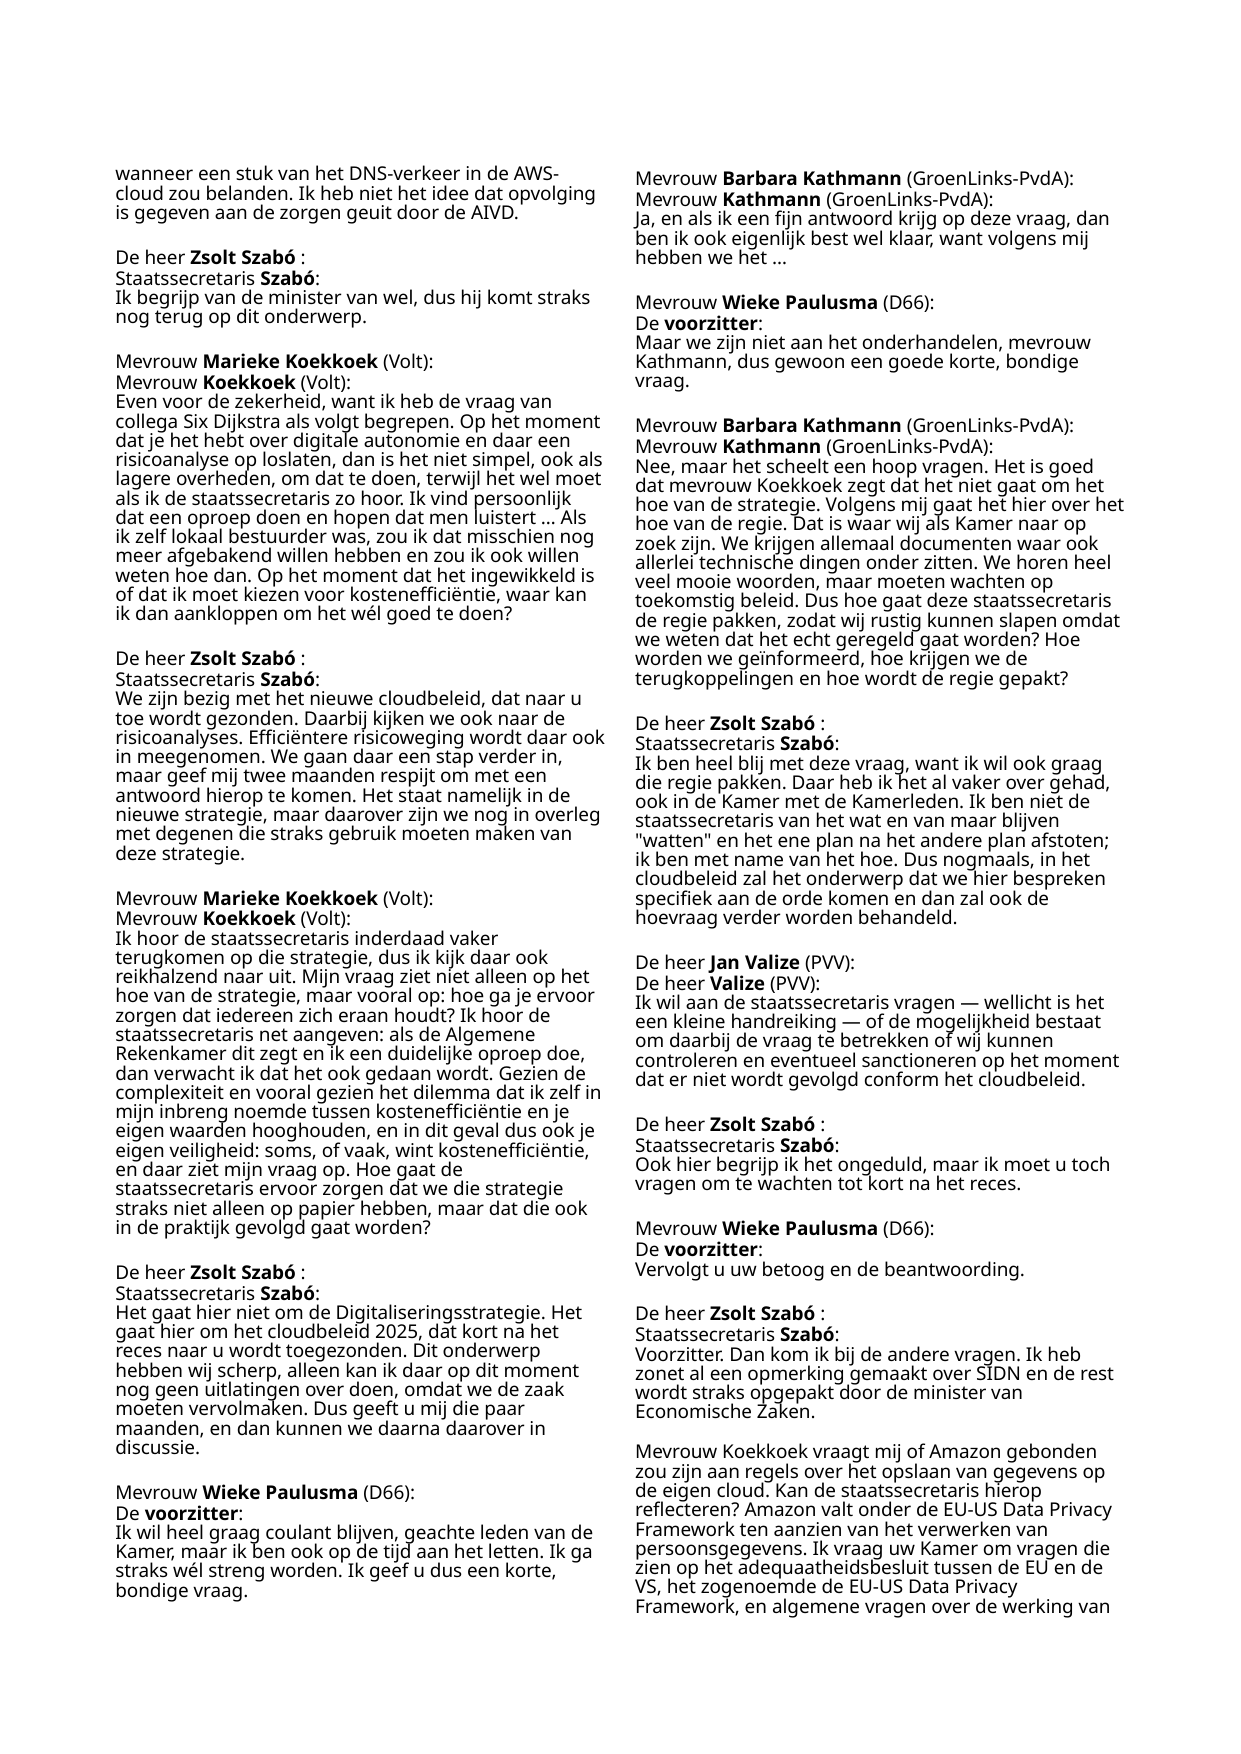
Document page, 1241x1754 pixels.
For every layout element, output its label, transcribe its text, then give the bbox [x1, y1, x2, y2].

text Mevrouw Koekkoek (Volt): [115, 910, 605, 930]
text Ja, en als ik een fijn antwoord krijg op deze vraag, dan ben ik ook eigenlijk best wel klaar, want volgens mij hebben we het … [635, 210, 1125, 268]
text Nee, maar het scheelt een hoop vragen. Het is goed dat mevrouw Koekkoek zegt dat het niet gaat om het hoe van de strategie. Volgens mij gaat het hier over het hoe van de regie. Dat is waar wij als Kamer naar op zoek zijn. We krijgen allemaal documenten waar ook allerlei technische dingen onder zitten. We horen heel veel mooie woorden, maar moeten wachten op toekomstig beleid. Dus hoe gaat deze staatssecretaris de regie pakken, zodat wij rustig kunnen slapen omdat we weten dat het echt geregeld gaat worden? Hoe worden we geïnformeerd, hoe krijgen we de terugkoppelingen en hoe wordt de regie gepakt? [635, 458, 1125, 689]
text De voorzitter: [635, 1241, 1125, 1261]
text Ik wil heel graag coulant blijven, geachte leden van de Kamer, maar ik ben ook op de tijd aan het letten. Ik ga straks wél streng worden. Ik geef u dus een korte, bondige vraag. [115, 1524, 605, 1601]
text wanneer een stuk van het DNS-verkeer in de AWS-cloud zou belanden. Ik heb niet het idee dat opvolging is gegeven aan de zorgen geuit door de AIVD. [115, 165, 605, 223]
text Mevrouw Barbara Kathmann (GroenLinks-PvdA): [635, 165, 1125, 191]
text De heer Zsolt Szabó : [635, 710, 1125, 735]
text Mevrouw Wieke Paulusma (D66): [115, 1479, 605, 1504]
text Even voor de zekerheid, want ik heb de vraag van collega Six Dijkstra als volgt begrepen. Op het moment dat je het hebt over digitale autonomie en daar een risicoanalyse op loslaten, dan is het niet simpel, ook als lagere overheden, om dat te doen, terwijl het wel moet als ik de staatssecretaris zo hoor. Ik vind persoonlijk dat een oproep doen en hopen dat men luistert … Als ik zelf lokaal bestuurder was, zou ik dat misschien nog meer afgebakend willen hebben en zou ik ook willen weten hoe dan. Op het moment dat het ingewikkeld is of dat ik moet kiezen voor kostenefficiëntie, waar kan ik dan aankloppen om het wél goed te doen? [115, 393, 605, 624]
text De heer Zsolt Szabó : [115, 1259, 605, 1284]
text De heer Zsolt Szabó : [635, 1301, 1125, 1326]
text Maar we zijn niet aan het onderhandelen, mevrouw Kathmann, dus gewoon een goede korte, bondige vraag. [635, 334, 1125, 392]
text Staatssecretaris Szabó: [115, 270, 605, 289]
text Vervolgt u uw betoog en de beantwoording. [635, 1261, 1125, 1280]
text Ook hier begrijp ik het ongeduld, maar ik moet u toch vragen om te wachten tot kort na het reces. [635, 1156, 1125, 1195]
text De voorzitter: [115, 1504, 605, 1524]
text Mevrouw Wieke Paulusma (D66): [635, 289, 1125, 315]
text Mevrouw Kathmann (GroenLinks-PvdA): [635, 191, 1125, 210]
text Staatssecretaris Szabó: [635, 1326, 1125, 1346]
text Ik begrijp van de minister van wel, dus hij komt straks nog terug op dit onderwerp. [115, 289, 605, 327]
text Ik ben heel blij met deze vraag, want ik wil ook graag die regie pakken. Daar heb ik het al vaker over gehad, ook in de Kamer met de Kamerleden. Ik ben niet de staatssecretaris van het wat en van maar blijven "watten" en het ene plan na het andere plan afstoten; ik ben met name van het hoe. Dus nogmaals, in het cloudbeleid zal het onderwerp dat we hier bespreken specifiek aan de orde komen en dan zal ook de hoevraag verder worden behandeld. [635, 755, 1125, 928]
text Mevrouw Marieke Koekkoek (Volt): [115, 348, 605, 374]
text Mevrouw Koekkoek (Volt): [115, 374, 605, 393]
text Staatssecretaris Szabó: [635, 735, 1125, 755]
text Staatssecretaris Szabó: [635, 1137, 1125, 1156]
text Staatssecretaris Szabó: [115, 1284, 605, 1304]
text Mevrouw Koekkoek vraagt mij of Amazon gebonden zou zijn aan regels over het opslaan van gegevens op de eigen cloud. Kan de staatssecretaris hierop reflecteren? Amazon valt onder de EU-US Data Privacy Framework ten aanzien van het verwerken van persoonsgegevens. Ik vraag uw Kamer om vragen die zien op het adequaatheidsbesluit tussen de EU en de VS, het zogenoemde de EU-US Data Privacy Framework, en algemene vragen over de werking van [635, 1443, 1125, 1617]
text De voorzitter: [635, 315, 1125, 334]
text Mevrouw Kathmann (GroenLinks-PvdA): [635, 438, 1125, 458]
text We zijn bezig met het nieuwe cloudbeleid, dat naar u toe wordt gezonden. Daarbij kijken we ook naar de risicoanalyses. Efficiëntere risicoweging wordt daar ook in meegenomen. We gaan daar een stap verder in, maar geef mij twee maanden respijt om met een antwoord hierop te komen. Het staat namelijk in de nieuwe strategie, maar daarover zijn we nog in overleg met degenen die straks gebruik moeten maken van deze strategie. [115, 690, 605, 864]
text Mevrouw Marieke Koekkoek (Volt): [115, 885, 605, 910]
text De heer Zsolt Szabó : [115, 244, 605, 270]
text Ik wil aan de staatssecretaris vragen — wellicht is het een kleine handreiking — of de mogelijkheid bestaat om daarbij de vraag te betrekken of wij kunnen controleren en eventueel sanctioneren op het moment dat er niet wordt gevolgd conform het cloudbeleid. [635, 994, 1125, 1090]
text Staatssecretaris Szabó: [115, 671, 605, 690]
text Mevrouw Wieke Paulusma (D66): [635, 1216, 1125, 1241]
text Mevrouw Barbara Kathmann (GroenLinks-PvdA): [635, 413, 1125, 438]
text Ik hoor de staatssecretaris inderdaad vaker terugkomen op die strategie, dus ik kijk daar ook reikhalzend naar uit. Mijn vraag ziet niet alleen op het hoe van de strategie, maar vooral op: hoe ga je ervoor zorgen dat iedereen zich eraan houdt? Ik hoor de staatssecretaris net aangeven: als de Algemene Rekenkamer dit zegt en ik een duidelijke oproep doe, dan verwacht ik dat het ook gedaan wordt. Gezien de complexiteit en vooral gezien het dilemma dat ik zelf in mijn inbreng noemde tussen kostenefficiëntie en je eigen waarden hooghouden, en in dit geval dus ook je eigen veiligheid: soms, of vaak, wint kostenefficiëntie, en daar ziet mijn vraag op. Hoe gaat de staatssecretaris ervoor zorgen dat we die strategie straks niet alleen op papier hebben, maar dat die ook in de praktijk gevolgd gaat worden? [115, 930, 605, 1238]
text De heer Zsolt Szabó : [115, 645, 605, 671]
text De heer Valize (PVV): [635, 975, 1125, 994]
text De heer Jan Valize (PVV): [635, 949, 1125, 975]
text Voorzitter. Dan kom ik bij de andere vragen. Ik heb zonet al een opmerking gemaakt over SIDN en de rest wordt straks opgepakt door de minister van Economische Zaken. [635, 1346, 1125, 1423]
text Het gaat hier niet om de Digitaliseringsstrategie. Het gaat hier om het cloudbeleid 2025, dat kort na het reces naar u wordt toegezonden. Dit onderwerp hebben wij scherp, alleen kan ik daar op dit moment nog geen uitlatingen over doen, omdat we de zaak moeten vervolmaken. Dus geeft u mij die paar maanden, en dan kunnen we daarna daarover in discussie. [115, 1304, 605, 1458]
text De heer Zsolt Szabó : [635, 1111, 1125, 1137]
